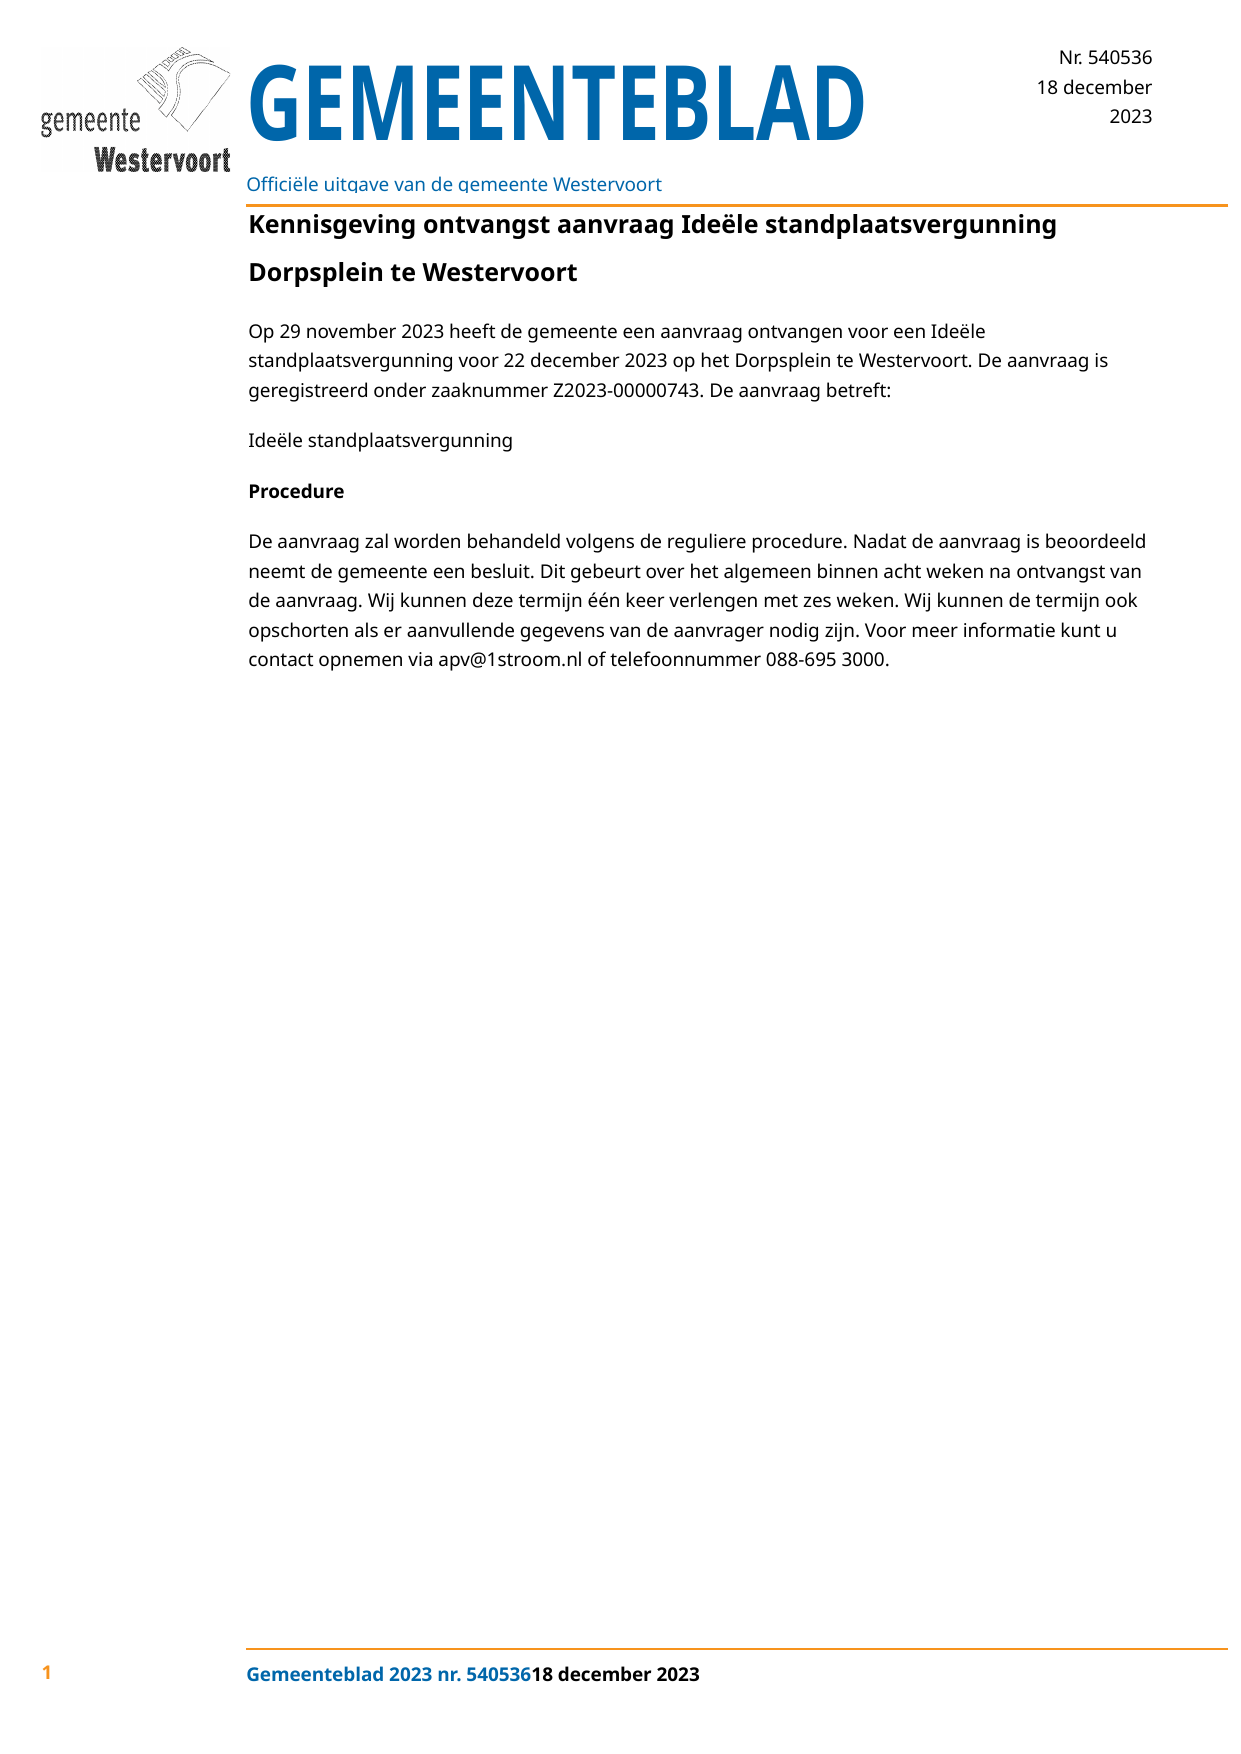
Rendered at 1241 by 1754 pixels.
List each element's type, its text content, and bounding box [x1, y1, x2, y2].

text Ideële standplaatsvergunning [248, 427, 1152, 453]
text Kennisgeving ontvangst aanvraag Ideële standplaatsvergunning Dorpsplein te Westervoort [248, 207, 1152, 288]
text De aanvraag zal worden behandeld volgens de reguliere procedure. Nadat de aanvraag is beoordeeld neemt de gemeente een besluit. Dit gebeurt over het algemeen binnen acht weken na ontvangst van de aanvraag. Wij kunnen deze termijn één keer verlengen met zes weken. Wij kunnen de termijn ook opschorten als er aanvullende gegevens van de aanvrager nodig zijn. Voor meer informatie kunt u contact opnemen via apv@1stroom.nl of telefoonnummer 088-695 3000. [248, 528, 1152, 672]
picture [41, 47, 231, 172]
text Op 29 november 2023 heeft de gemeente een aanvraag ontvangen voor een Ideële standplaatsvergunning voor 22 december 2023 op het Dorpsplein te Westervoort. De aanvraag is geregistreerd onder zaaknummer Z2023-00000743. De aanvraag betreft: [248, 318, 1152, 403]
text Procedure [248, 478, 1152, 504]
